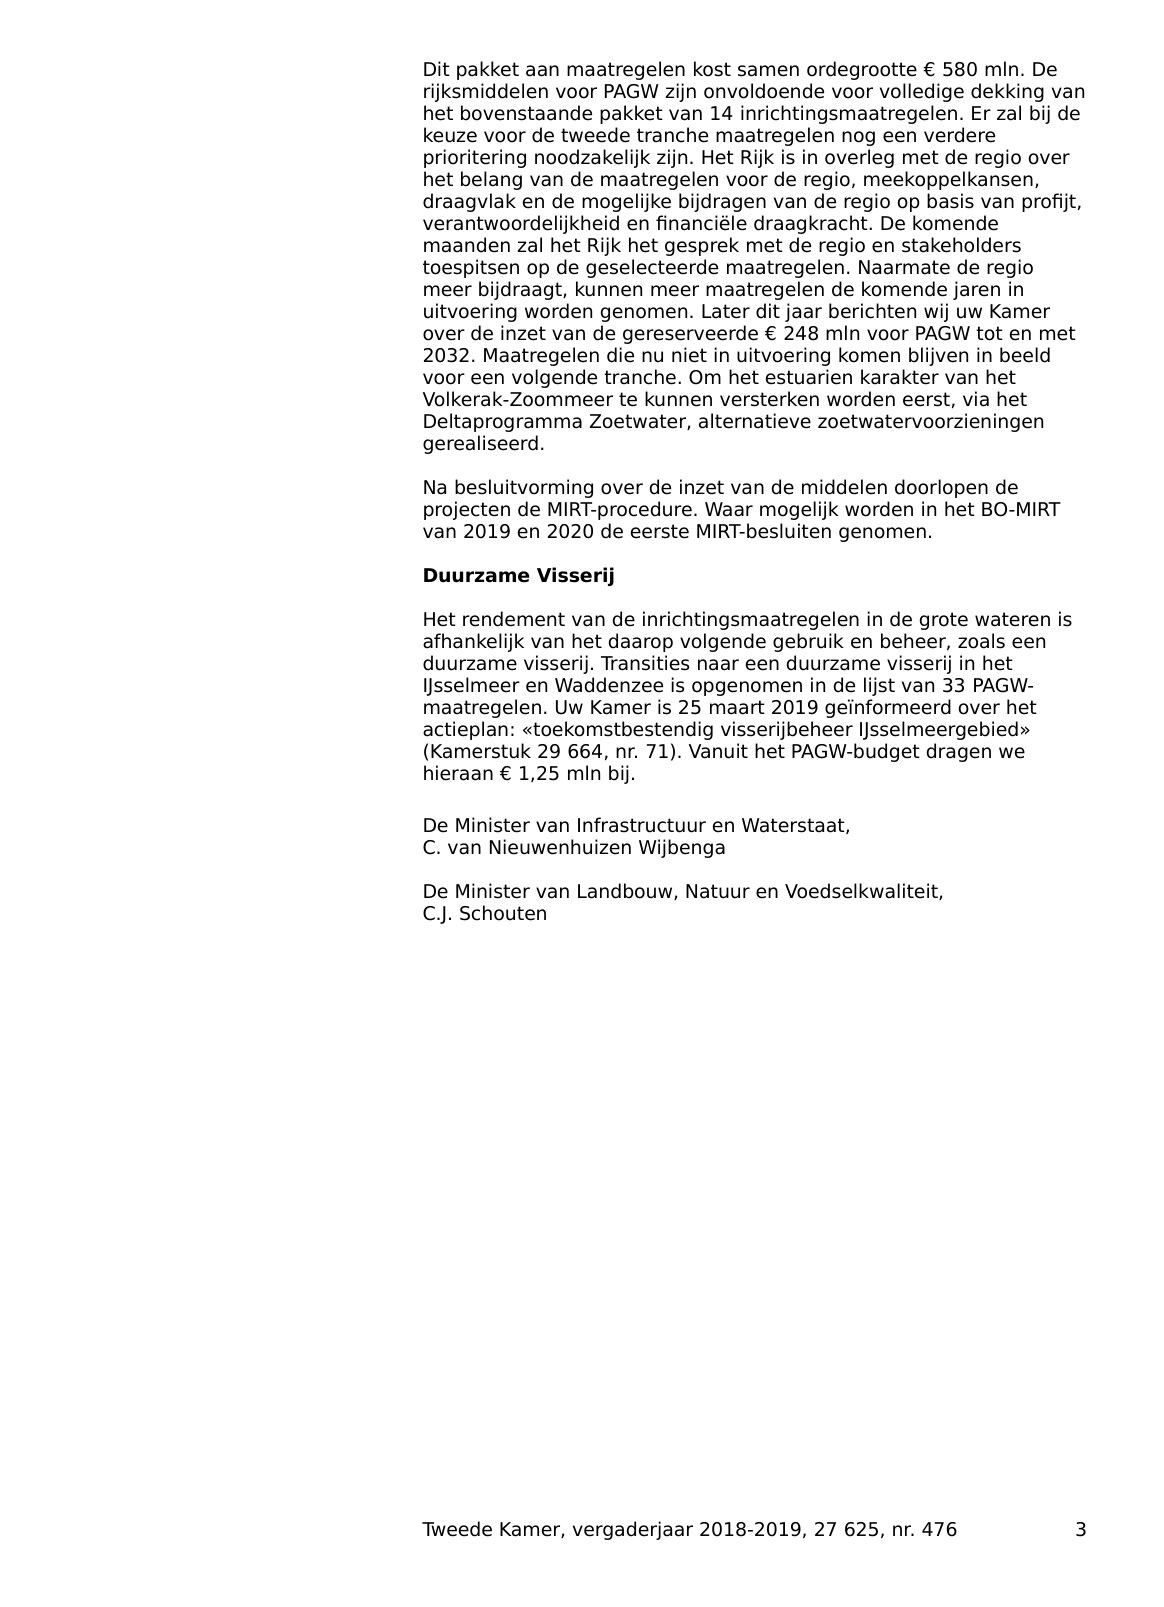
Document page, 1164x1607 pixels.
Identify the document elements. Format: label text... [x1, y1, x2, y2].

text Na besluitvorming over de inzet van de middelen doorlopen de projecten de MIRT-procedure. Waar mogelijk worden in het BO-MIRT van 2019 en 2020 de eerste MIRT-besluiten genomen. [422, 477, 1087, 543]
subtitle Duurzame Visserij [422, 565, 1087, 587]
text Het rendement van de inrichtingsmaatregelen in de grote wateren is afhankelijk van het daarop volgende gebruik en beheer, zoals een duurzame visserij. Transities naar een duurzame visserij in het IJsselmeer en Waddenzee is opgenomen in de lijst van 33 PAGW-maatregelen. Uw Kamer is 25 maart 2019 geïnformeerd over het actieplan: «toekomstbestendig visserijbeheer IJsselmeergebied» (Kamerstuk 29 664, nr. 71). Vanuit het PAGW-budget dragen we hieraan € 1,25 mln bij. [422, 609, 1087, 785]
text De Minister van Landbouw, Natuur en Voedselkwaliteit, C.J. Schouten [422, 881, 1087, 925]
text Dit pakket aan maatregelen kost samen ordegrootte € 580 mln. De rijksmiddelen voor PAGW zijn onvoldoende voor volledige dekking van het bovenstaande pakket van 14 inrichtingsmaatregelen. Er zal bij de keuze voor de tweede tranche maatregelen nog een verdere prioritering noodzakelijk zijn. Het Rijk is in overleg met de regio over het belang van de maatregelen voor de regio, meekoppelkansen, draagvlak en de mogelijke bijdragen van de regio op basis van profijt, verantwoordelijkheid en financiële draagkracht. De komende maanden zal het Rijk het gesprek met de regio en stakeholders toespitsen op de geselecteerde maatregelen. Naarmate de regio meer bijdraagt, kunnen meer maatregelen de komende jaren in uitvoering worden genomen. Later dit jaar berichten wij uw Kamer over de inzet van de gereserveerde € 248 mln voor PAGW tot en met 2032. Maatregelen die nu niet in uitvoering komen blijven in beeld voor een volgende tranche. Om het estuarien karakter van het Volkerak-Zoommeer te kunnen versterken worden eerst, via het Deltaprogramma Zoetwater, alternatieve zoetwatervoorzieningen gerealiseerd. [422, 59, 1087, 455]
text De Minister van Infrastructuur en Waterstaat, C. van Nieuwenhuizen Wijbenga [422, 815, 1087, 859]
